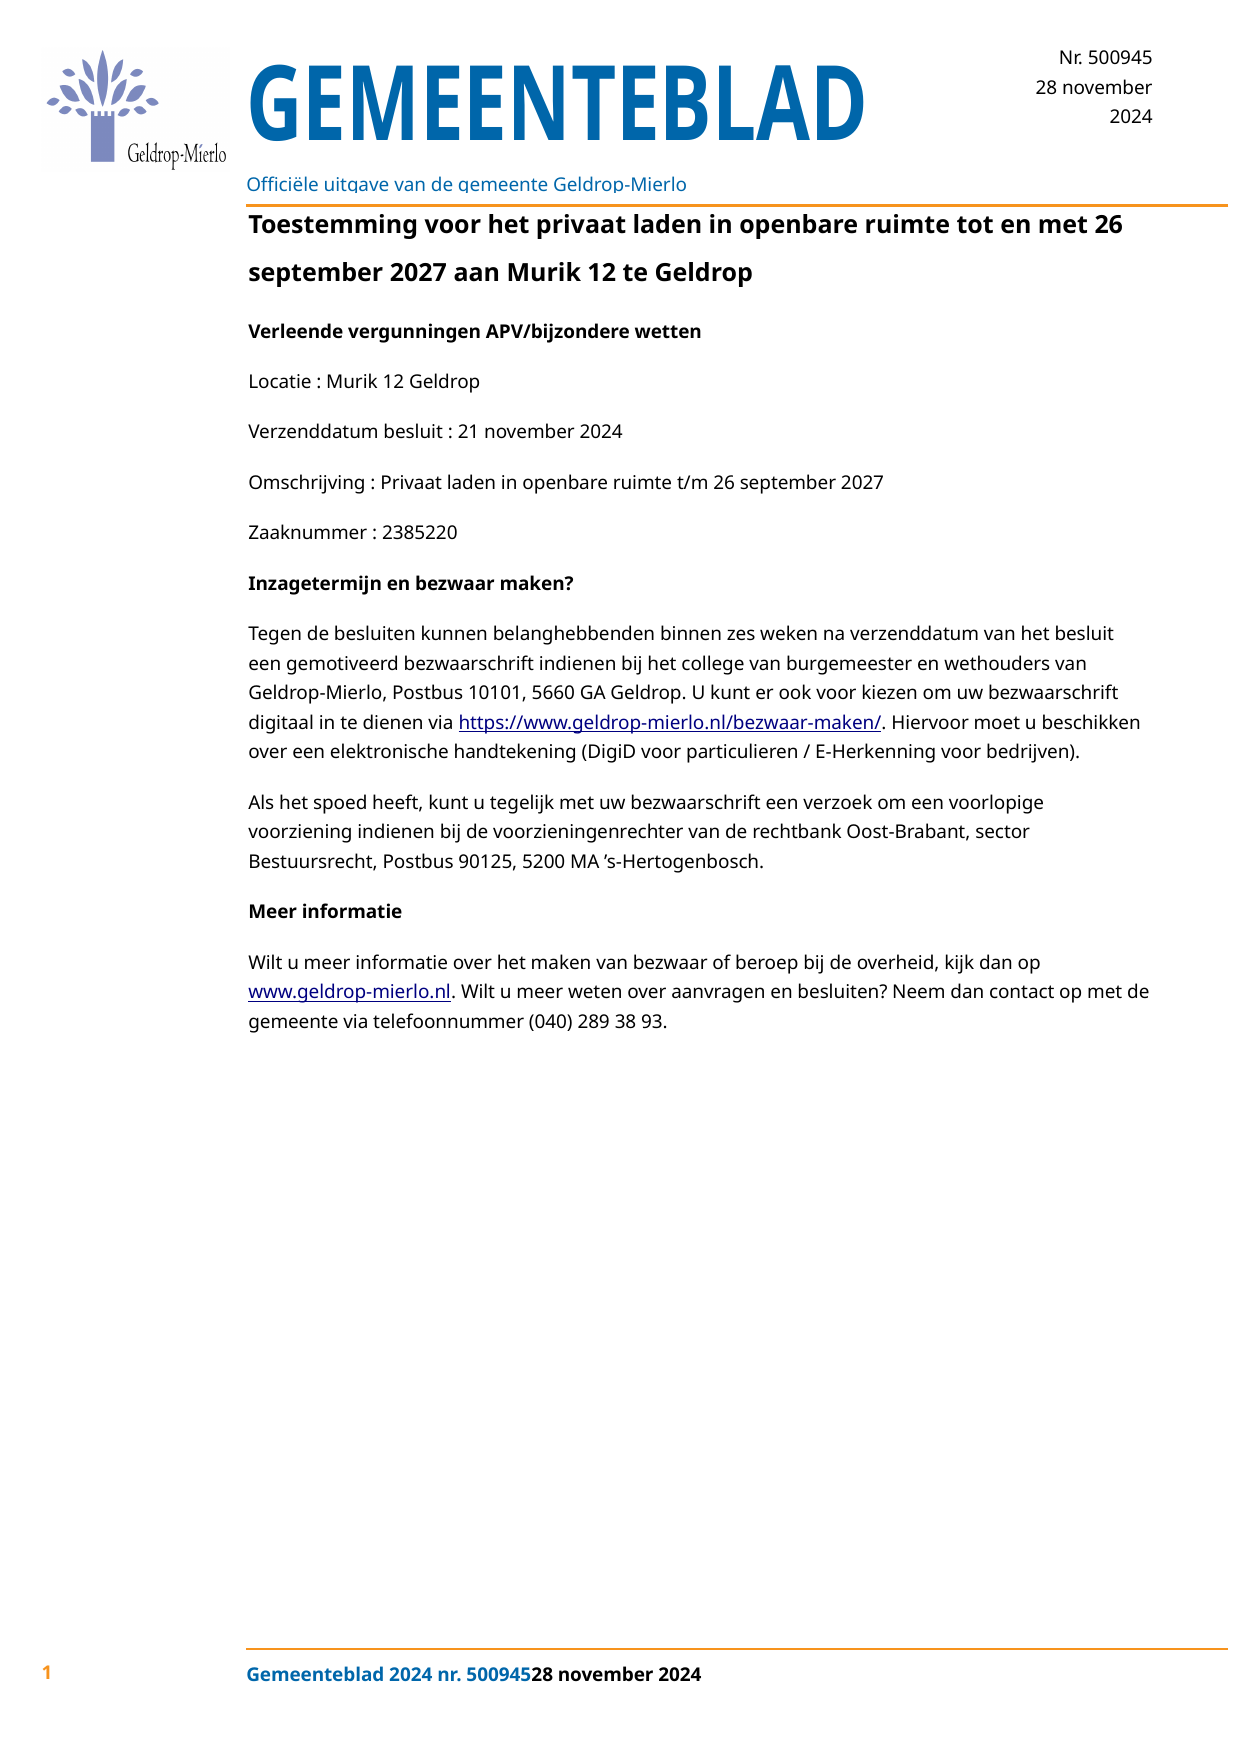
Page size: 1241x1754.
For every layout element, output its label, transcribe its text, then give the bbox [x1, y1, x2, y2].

text Toestemming voor het privaat laden in openbare ruimte tot en met 26 september 2027 aan Murik 12 te Geldrop [248, 207, 1152, 288]
text Als het spoed heeft, kunt u tegelijk met uw bezwaarschrift een verzoek om een voorlopige voorziening indienen bij de voorzieningenrechter van de rechtbank Oost-Brabant, sector Bestuursrecht, Postbus 90125, 5200 MA ’s-Hertogenbosch. [248, 789, 1152, 874]
text Locatie : Murik 12 Geldrop [248, 368, 1152, 394]
picture [41, 47, 231, 172]
text Wilt u meer informatie over het maken van bezwaar of beroep bij de overheid, kijk dan op www.geldrop-mierlo.nl. Wilt u meer weten over aanvragen en besluiten? Neem dan contact op met de gemeente via telefoonnummer (040) 289 38 93. [248, 949, 1152, 1034]
text Verzenddatum besluit : 21 november 2024 [248, 419, 1152, 444]
text Tegen de besluiten kunnen belanghebbenden binnen zes weken na verzenddatum van het besluit een gemotiveerd bezwaarschrift indienen bij het college van burgemeester en wethouders van Geldrop-Mierlo, Postbus 10101, 5660 GA Geldrop. U kunt er ook voor kiezen om uw bezwaarschrift digitaal in te dienen via https://www.geldrop-mierlo.nl/bezwaar-maken/. Hiervoor moet u beschikken over een elektronische handtekening (DigiD voor particulieren / E-Herkenning voor bedrijven). [248, 620, 1152, 764]
text Omschrijving : Privaat laden in openbare ruimte t/m 26 september 2027 [248, 469, 1152, 495]
text Meer informatie [248, 899, 1152, 924]
text Zaaknummer : 2385220 [248, 519, 1152, 545]
text Verleende vergunningen APV/bijzondere wetten [248, 318, 1152, 344]
text Inzagetermijn en bezwaar maken? [248, 570, 1152, 596]
